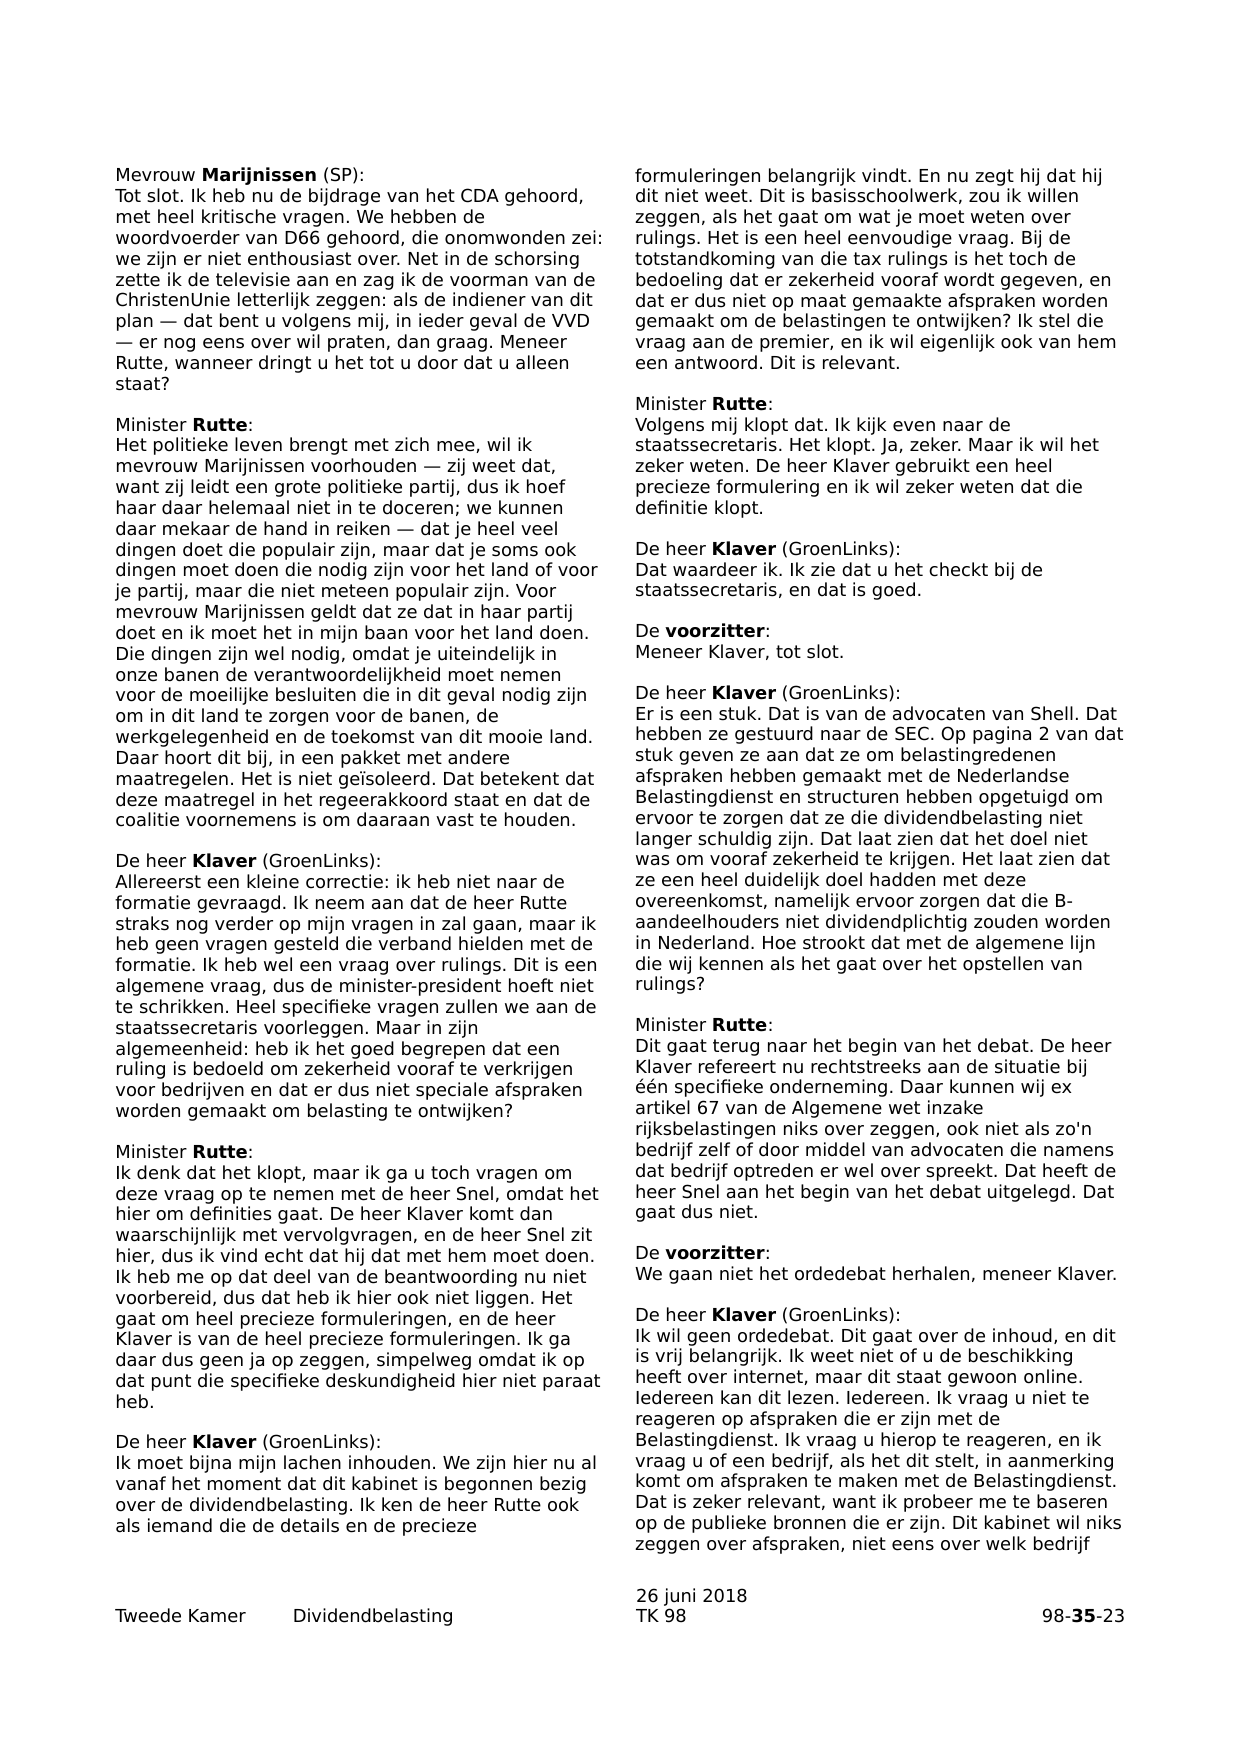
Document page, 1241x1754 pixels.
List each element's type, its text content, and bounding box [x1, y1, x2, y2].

text Het politieke leven brengt met zich mee, wil ik mevrouw Marijnissen voorhouden — zij weet dat, want zij leidt een grote politieke partij, dus ik hoef haar daar helemaal niet in te doceren; we kunnen daar mekaar de hand in reiken — dat je heel veel dingen doet die populair zijn, maar dat je soms ook dingen moet doen die nodig zijn voor het land of voor je partij, maar die niet meteen populair zijn. Voor mevrouw Marijnissen geldt dat ze dat in haar partij doet en ik moet het in mijn baan voor het land doen. Die dingen zijn wel nodig, omdat je uiteindelijk in onze banen de verantwoordelijkheid moet nemen voor de moeilijke besluiten die in dit geval nodig zijn om in dit land te zorgen voor de banen, de werkgelegenheid en de toekomst van dit mooie land. Daar hoort dit bij, in een pakket met andere maatregelen. Het is niet geïsoleerd. Dat betekent dat deze maatregel in het regeerakkoord staat en dat de coalitie voornemens is om daaraan vast te houden. [115, 435, 605, 831]
text Er is een stuk. Dat is van de advocaten van Shell. Dat hebben ze gestuurd naar de SEC. Op pagina 2 van dat stuk geven ze aan dat ze om belastingredenen afspraken hebben gemaakt met de Nederlandse Belastingdienst en structuren hebben opgetuigd om ervoor te zorgen dat ze die dividendbelasting niet langer schuldig zijn. Dat laat zien dat het doel niet was om vooraf zekerheid te krijgen. Het laat zien dat ze een heel duidelijk doel hadden met deze overeenkomst, namelijk ervoor zorgen dat die B-aandeelhouders niet dividendplichtig zouden worden in Nederland. Hoe strookt dat met de algemene lijn die wij kennen als het gaat over het opstellen van rulings? [635, 703, 1125, 995]
text We gaan niet het ordedebat herhalen, meneer Klaver. [635, 1264, 1125, 1285]
text Minister Rutte: [635, 394, 1125, 414]
text Dat waardeer ik. Ik zie dat u het checkt bij de staatssecretaris, en dat is goed. [635, 559, 1125, 601]
text Allereerst een kleine correctie: ik heb niet naar de formatie gevraagd. Ik neem aan dat de heer Rutte straks nog verder op mijn vragen in zal gaan, maar ik heb geen vragen gesteld die verband hielden met de formatie. Ik heb wel een vraag over rulings. Dit is een algemene vraag, dus de minister-president hoeft niet te schrikken. Heel specifieke vragen zullen we aan de staatssecretaris voorleggen. Maar in zijn algemeenheid: heb ik het goed begrepen dat een ruling is bedoeld om zekerheid vooraf te verkrijgen voor bedrijven en dat er dus niet speciale afspraken worden gemaakt om belasting te ontwijken? [115, 872, 605, 1122]
text Ik denk dat het klopt, maar ik ga u toch vragen om deze vraag op te nemen met de heer Snel, omdat het hier om definities gaat. De heer Klaver komt dan waarschijnlijk met vervolgvragen, en de heer Snel zit hier, dus ik vind echt dat hij dat met hem moet doen. Ik heb me op dat deel van de beantwoording nu niet voorbereid, dus dat heb ik hier ook niet liggen. Het gaat om heel precieze formuleringen, en de heer Klaver is van de heel precieze formuleringen. Ik ga daar dus geen ja op zeggen, simpelweg omdat ik op dat punt die specifieke deskundigheid hier niet paraat heb. [115, 1162, 605, 1412]
text De voorzitter: [635, 1243, 1125, 1264]
text Meneer Klaver, tot slot. [635, 642, 1125, 662]
text Ik moet bijna mijn lachen inhouden. We zijn hier nu al vanaf het moment dat dit kabinet is begonnen bezig over de dividendbelasting. Ik ken de heer Rutte ook als iemand die de details en de precieze [115, 1453, 605, 1536]
text Tot slot. Ik heb nu de bijdrage van het CDA gehoord, met heel kritische vragen. We hebben de woordvoerder van D66 gehoord, die onomwonden zei: we zijn er niet enthousiast over. Net in de schorsing zette ik de televisie aan en zag ik de voorman van de ChristenUnie letterlijk zeggen: als de indiener van dit plan — dat bent u volgens mij, in ieder geval de VVD — er nog eens over wil praten, dan graag. Meneer Rutte, wanneer dringt u het tot u door dat u alleen staat? [115, 186, 605, 394]
text De heer Klaver (GroenLinks): [635, 1305, 1125, 1325]
text Minister Rutte: [115, 1142, 605, 1162]
text Volgens mij klopt dat. Ik kijk even naar de staatssecretaris. Het klopt. Ja, zeker. Maar ik wil het zeker weten. De heer Klaver gebruikt een heel precieze formulering en ik wil zeker weten dat die definitie klopt. [635, 414, 1125, 518]
text De heer Klaver (GroenLinks): [635, 538, 1125, 559]
text De heer Klaver (GroenLinks): [635, 682, 1125, 703]
text De voorzitter: [635, 621, 1125, 642]
text De heer Klaver (GroenLinks): [115, 851, 605, 872]
text Minister Rutte: [635, 1015, 1125, 1036]
text Mevrouw Marijnissen (SP): [115, 165, 605, 186]
text Minister Rutte: [115, 414, 605, 435]
text Dit gaat terug naar het begin van het debat. De heer Klaver refereert nu rechtstreeks aan de situatie bij één specifieke onderneming. Daar kunnen wij ex artikel 67 van de Algemene wet inzake rijksbelastingen niks over zeggen, ook niet als zo'n bedrijf zelf of door middel van advocaten die namens dat bedrijf optreden er wel over spreekt. Dat heeft de heer Snel aan het begin van het debat uitgelegd. Dat gaat dus niet. [635, 1036, 1125, 1223]
text De heer Klaver (GroenLinks): [115, 1432, 605, 1453]
text Ik wil geen ordedebat. Dit gaat over de inhoud, en dit is vrij belangrijk. Ik weet niet of u de beschikking heeft over internet, maar dit staat gewoon online. Iedereen kan dit lezen. Iedereen. Ik vraag u niet te reageren op afspraken die er zijn met de Belastingdienst. Ik vraag u hierop te reageren, en ik vraag u of een bedrijf, als het dit stelt, in aanmerking komt om afspraken te maken met de Belastingdienst. Dat is zeker relevant, want ik probeer me te baseren op de publieke bronnen die er zijn. Dit kabinet wil niks zeggen over afspraken, niet eens over welk bedrijf [635, 1325, 1125, 1554]
text formuleringen belangrijk vindt. En nu zegt hij dat hij dit niet weet. Dit is basisschoolwerk, zou ik willen zeggen, als het gaat om wat je moet weten over rulings. Het is een heel eenvoudige vraag. Bij de totstandkoming van die tax rulings is het toch de bedoeling dat er zekerheid vooraf wordt gegeven, en dat er dus niet op maat gemaakte afspraken worden gemaakt om de belastingen te ontwijken? Ik stel die vraag aan de premier, en ik wil eigenlijk ook van hem een antwoord. Dit is relevant. [635, 165, 1125, 374]
